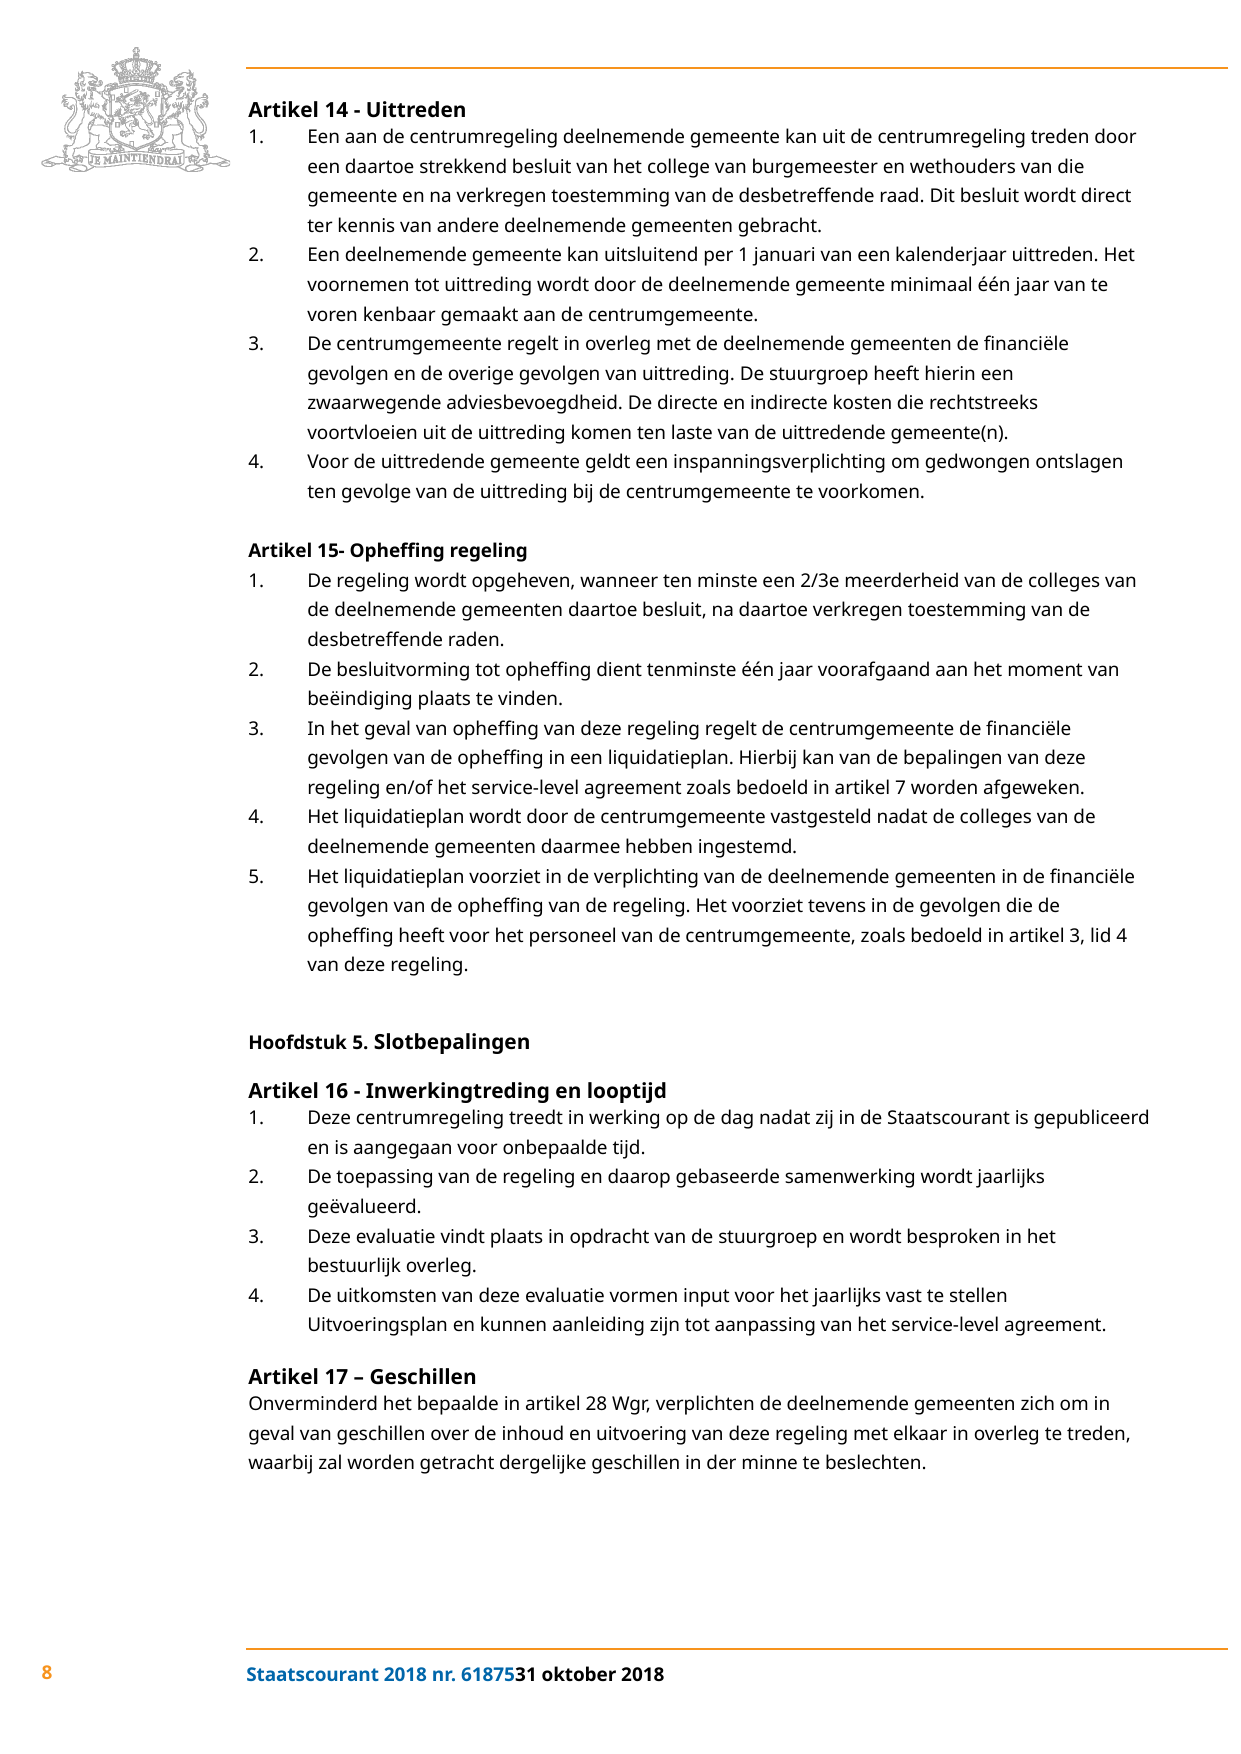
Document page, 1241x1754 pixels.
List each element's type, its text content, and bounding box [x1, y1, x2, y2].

list De besluitvorming tot opheffing dient tenminste één jaar voorafgaand aan het moment van beëindiging plaats te vinden. [248, 656, 1152, 711]
list Het liquidatieplan voorziet in de verplichting van de deelnemende gemeenten in de financiële gevolgen van de opheffing van de regeling. Het voorziet tevens in de gevolgen die de opheffing heeft voor het personeel van de centrumgemeente, zoals bedoeld in artikel 3, lid 4 van deze regeling. [248, 863, 1152, 977]
list De regeling wordt opgeheven, wanneer ten minste een 2/3e meerderheid van de colleges van de deelnemende gemeenten daartoe besluit, na daartoe verkregen toestemming van de desbetreffende raden. [248, 567, 1152, 652]
text Onverminderd het bepaalde in artikel 28 Wgr, verplichten de deelnemende gemeenten zich om in geval van geschillen over de inhoud en uitvoering van deze regeling met elkaar in overleg te treden, waarbij zal worden getracht dergelijke geschillen in der minne te beslechten. [248, 1390, 1152, 1475]
list De uitkomsten van deze evaluatie vormen input voor het jaarlijks vast te stellen Uitvoeringsplan en kunnen aanleiding zijn tot aanpassing van het service-level agreement. [248, 1282, 1152, 1337]
text Artikel 15- Opheffing regeling [248, 537, 1152, 563]
text Hoofdstuk 5. Slotbepalingen [248, 1027, 1152, 1055]
text Artikel 16 - Inwerkingtreding en looptijd [248, 1076, 1152, 1104]
list Een deelnemende gemeente kan uitsluitend per 1 januari van een kalenderjaar uittreden. Het voornemen tot uittreding wordt door de deelnemende gemeente minimaal één jaar van te voren kenbaar gemaakt aan de centrumgemeente. [248, 242, 1152, 326]
text Artikel 14 - Uittreden [248, 95, 1152, 123]
list Deze centrumregeling treedt in werking op de dag nadat zij in de Staatscourant is gepubliceerd en is aangegaan voor onbepaalde tijd. [248, 1104, 1152, 1160]
list Het liquidatieplan wordt door de centrumgemeente vastgesteld nadat de colleges van de deelnemende gemeenten daarmee hebben ingestemd. [248, 804, 1152, 859]
list In het geval van opheffing van deze regeling regelt de centrumgemeente de financiële gevolgen van de opheffing in een liquidatieplan. Hierbij kan van de bepalingen van deze regeling en/of het service-level agreement zoals bedoeld in artikel 7 worden afgeweken. [248, 715, 1152, 800]
list Een aan de centrumregeling deelnemende gemeente kan uit de centrumregeling treden door een daartoe strekkend besluit van het college van burgemeester en wethouders van die gemeente en na verkregen toestemming van de desbetreffende raad. Dit besluit wordt direct ter kennis van andere deelnemende gemeenten gebracht. [248, 123, 1152, 238]
list De toepassing van de regeling en daarop gebaseerde samenwerking wordt jaarlijks geëvalueerd. [248, 1164, 1152, 1219]
picture [41, 47, 231, 172]
text Artikel 17 – Geschillen [248, 1362, 1152, 1390]
list Deze evaluatie vindt plaats in opdracht van de stuurgroep en wordt besproken in het bestuurlijk overleg. [248, 1223, 1152, 1278]
list Voor de uittredende gemeente geldt een inspanningsverplichting om gedwongen ontslagen ten gevolge van de uittreding bij de centrumgemeente te voorkomen. [248, 449, 1152, 504]
list De centrumgemeente regelt in overleg met de deelnemende gemeenten de financiële gevolgen en de overige gevolgen van uittreding. De stuurgroep heeft hierin een zwaarwegende adviesbevoegdheid. De directe en indirecte kosten die rechtstreeks voortvloeien uit de uittreding komen ten laste van de uittredende gemeente(n). [248, 330, 1152, 445]
